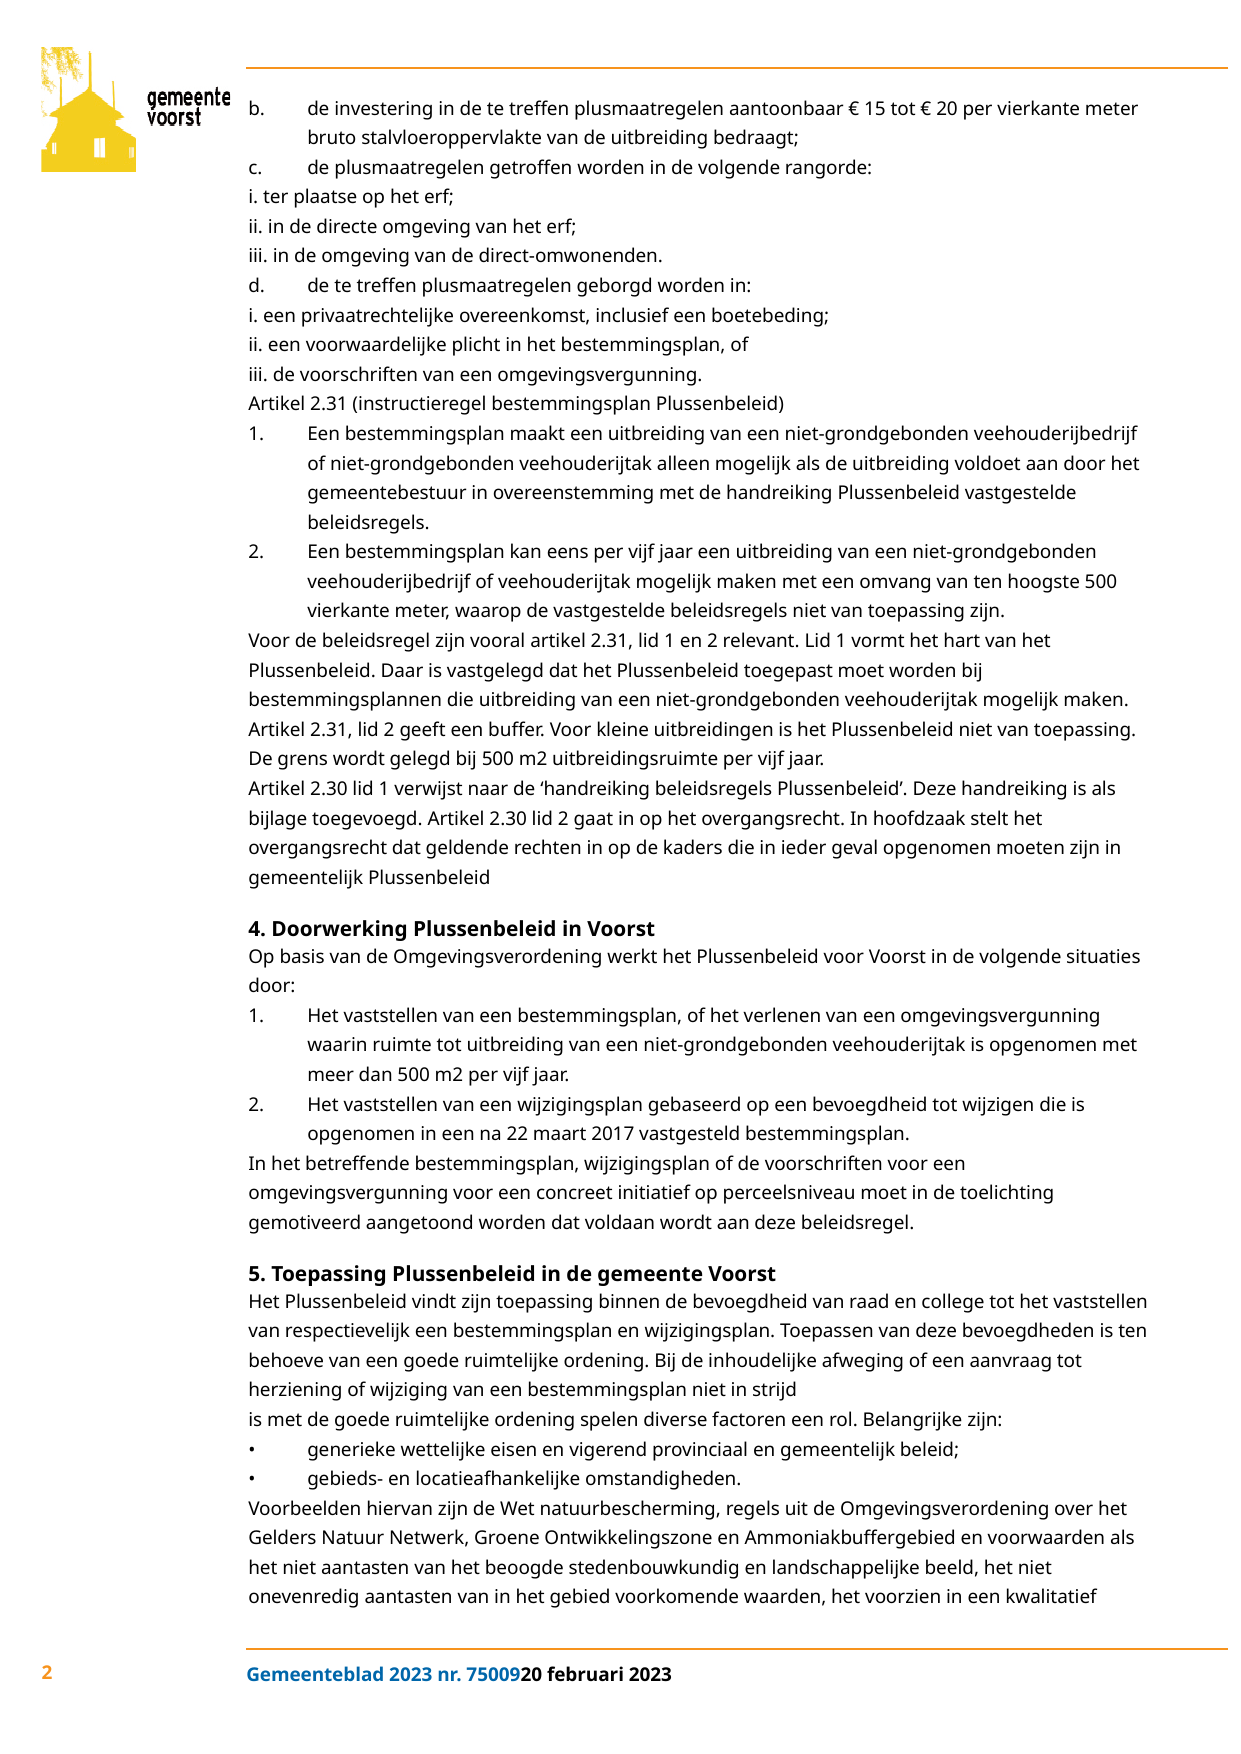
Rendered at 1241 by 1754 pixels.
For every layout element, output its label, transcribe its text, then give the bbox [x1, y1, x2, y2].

list de investering in de te treffen plusmaatregelen aantoonbaar € 15 tot € 20 per vierkante meter bruto stalvloeroppervlakte van de uitbreiding bedraagt; [248, 95, 1152, 150]
list Het vaststellen van een wijzigingsplan gebaseerd op een bevoegdheid tot wijzigen die is opgenomen in een na 22 maart 2017 vastgesteld bestemmingsplan. [248, 1091, 1152, 1146]
text In het betreffende bestemmingsplan, wijzigingsplan of de voorschriften voor een omgevingsvergunning voor een concreet initiatief op perceelsniveau moet in de toelichting gemotiveerd aangetoond worden dat voldaan wordt aan deze beleidsregel. [248, 1150, 1152, 1235]
text i. ter plaatse op het erf; [248, 183, 1152, 209]
text Het Plussenbeleid vindt zijn toepassing binnen de bevoegdheid van raad en college tot het vaststellen van respectievelijk een bestemmingsplan en wijzigingsplan. Toepassen van deze bevoegdheden is ten behoeve van een goede ruimtelijke ordening. Bij de inhoudelijke afweging of een aanvraag tot herziening of wijziging van een bestemmingsplan niet in strijd [248, 1288, 1152, 1402]
list Een bestemmingsplan maakt een uitbreiding van een niet-grondgebonden veehouderijbedrijf of niet-grondgebonden veehouderijtak alleen mogelijk als de uitbreiding voldoet aan door het gemeentebestuur in overeenstemming met de handreiking Plussenbeleid vastgestelde beleidsregels. [248, 420, 1152, 535]
picture [41, 47, 231, 172]
text 5. Toepassing Plussenbeleid in de gemeente Voorst [248, 1259, 1152, 1288]
text Voorbeelden hiervan zijn de Wet natuurbescherming, regels uit de Omgevingsverordening over het Gelders Natuur Netwerk, Groene Ontwikkelingszone en Ammoniakbuffergebied en voorwaarden als het niet aantasten van het beoogde stedenbouwkundig en landschappelijke beeld, het niet onevenredig aantasten van in het gebied voorkomende waarden, het voorzien in een kwalitatief [248, 1495, 1152, 1609]
text i. een privaatrechtelijke overeenkomst, inclusief een boetebeding; [248, 302, 1152, 328]
text Voor de beleidsregel zijn vooral artikel 2.31, lid 1 en 2 relevant. Lid 1 vormt het hart van het Plussenbeleid. Daar is vastgelegd dat het Plussenbeleid toegepast moet worden bij bestemmingsplannen die uitbreiding van een niet-grondgebonden veehouderijtak mogelijk maken. Artikel 2.31, lid 2 geeft een buffer. Voor kleine uitbreidingen is het Plussenbeleid niet van toepassing. De grens wordt gelegd bij 500 m2 uitbreidingsruimte per vijf jaar. [248, 627, 1152, 771]
list de plusmaatregelen getroffen worden in de volgende rangorde: [248, 154, 1152, 180]
text 4. Doorwerking Plussenbeleid in Voorst [248, 914, 1152, 943]
text Artikel 2.31 (instructieregel bestemmingsplan Plussenbeleid) [248, 391, 1152, 416]
list Het vaststellen van een bestemmingsplan, of het verlenen van een omgevingsvergunning waarin ruimte tot uitbreiding van een niet-grondgebonden veehouderijtak is opgenomen met meer dan 500 m2 per vijf jaar. [248, 1002, 1152, 1087]
text iii. in de omgeving van de direct-omwonenden. [248, 243, 1152, 268]
text ii. in de directe omgeving van het erf; [248, 213, 1152, 239]
text iii. de voorschriften van een omgevingsvergunning. [248, 361, 1152, 387]
text Op basis van de Omgevingsverordening werkt het Plussenbeleid voor Voorst in de volgende situaties door: [248, 943, 1152, 998]
list Een bestemmingsplan kan eens per vijf jaar een uitbreiding van een niet-grondgebonden veehouderijbedrijf of veehouderijtak mogelijk maken met een omvang van ten hoogste 500 vierkante meter, waarop de vastgestelde beleidsregels niet van toepassing zijn. [248, 538, 1152, 623]
list de te treffen plusmaatregelen geborgd worden in: [248, 272, 1152, 298]
text Artikel 2.30 lid 1 verwijst naar de ‘handreiking beleidsregels Plussenbeleid’. Deze handreiking is als bijlage toegevoegd. Artikel 2.30 lid 2 gaat in op het overgangsrecht. In hoofdzaak stelt het overgangsrecht dat geldende rechten in op de kaders die in ieder geval opgenomen moeten zijn in gemeentelijk Plussenbeleid [248, 775, 1152, 890]
list generieke wettelijke eisen en vigerend provinciaal en gemeentelijk beleid; [248, 1436, 1152, 1462]
text is met de goede ruimtelijke ordening spelen diverse factoren een rol. Belangrijke zijn: [248, 1406, 1152, 1432]
text ii. een voorwaardelijke plicht in het bestemmingsplan, of [248, 331, 1152, 357]
list gebieds- en locatieafhankelijke omstandigheden. [248, 1465, 1152, 1491]
